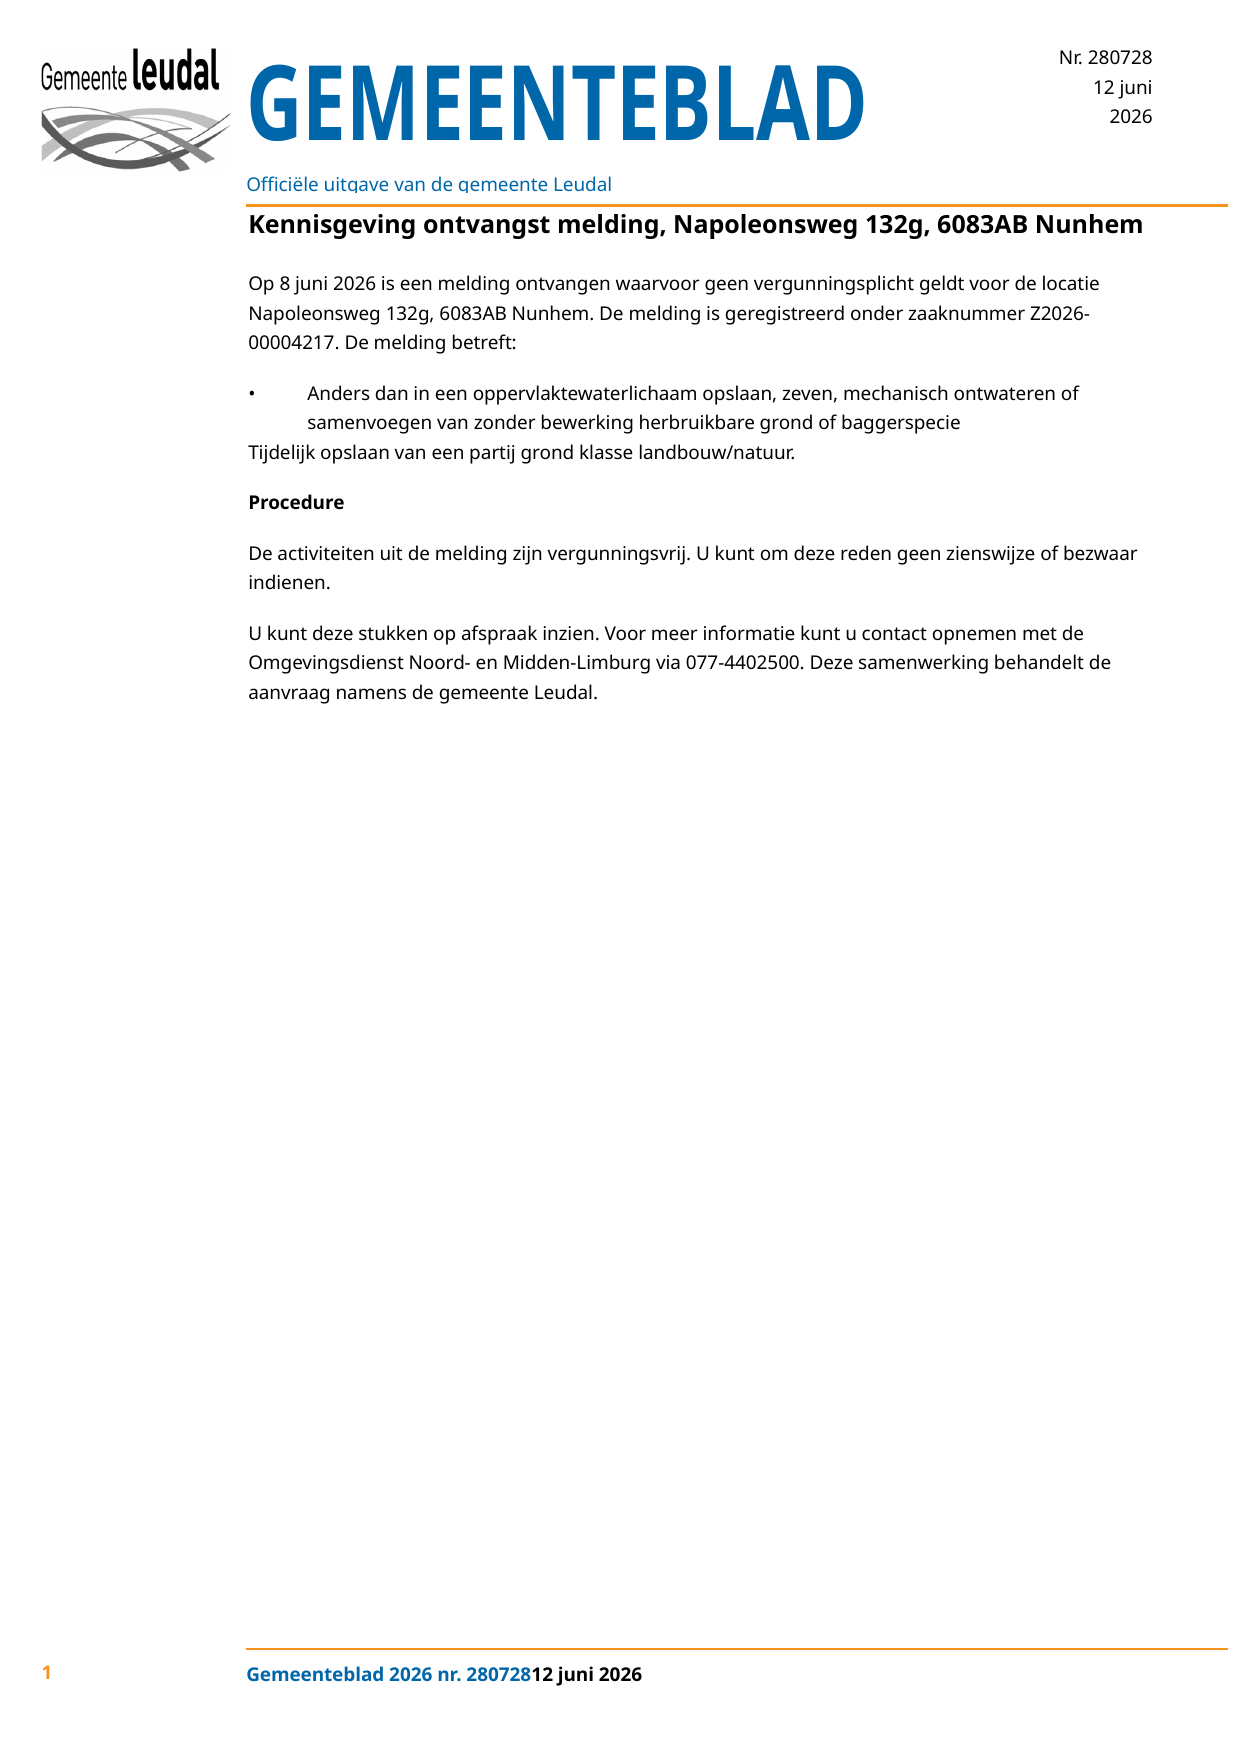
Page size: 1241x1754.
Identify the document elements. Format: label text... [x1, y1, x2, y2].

text Tijdelijk opslaan van een partij grond klasse landbouw/natuur. [248, 439, 1152, 465]
picture [41, 47, 231, 172]
text De activiteiten uit de melding zijn vergunningsvrij. U kunt om deze reden geen zienswijze of bezwaar indienen. [248, 540, 1152, 595]
text Kennisgeving ontvangst melding, Napoleonsweg 132g, 6083AB Nunhem [248, 207, 1152, 241]
text U kunt deze stukken op afspraak inzien. Voor meer informatie kunt u contact opnemen met de Omgevingsdienst Noord- en Midden-Limburg via 077-4402500. Deze samenwerking behandelt de aanvraag namens de gemeente Leudal. [248, 620, 1152, 705]
text Procedure [248, 489, 1152, 515]
list Anders dan in een oppervlaktewaterlichaam opslaan, zeven, mechanisch ontwateren of samenvoegen van zonder bewerking herbruikbare grond of baggerspecie [248, 380, 1152, 435]
text Op 8 juni 2026 is een melding ontvangen waarvoor geen vergunningsplicht geldt voor de locatie Napoleonsweg 132g, 6083AB Nunhem. De melding is geregistreerd onder zaaknummer Z2026-00004217. De melding betreft: [248, 270, 1152, 355]
